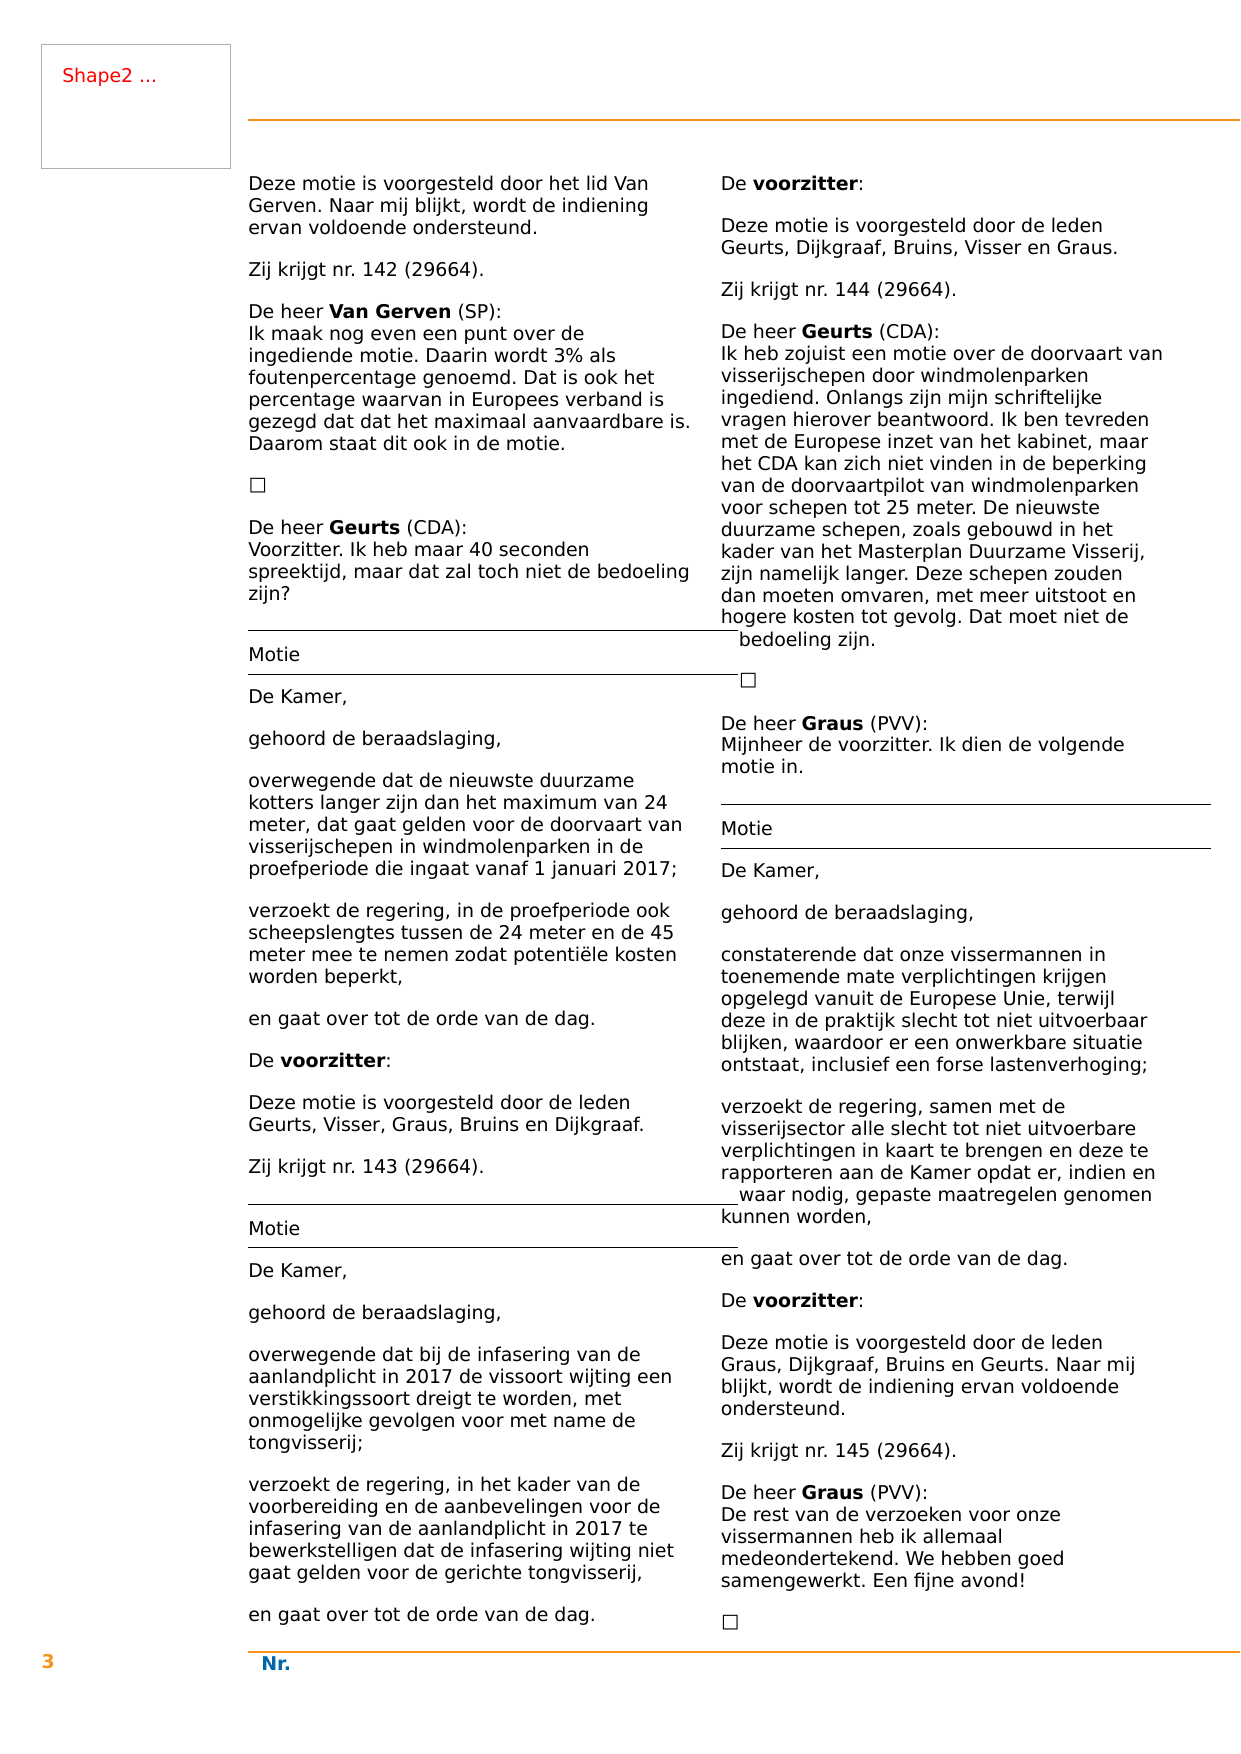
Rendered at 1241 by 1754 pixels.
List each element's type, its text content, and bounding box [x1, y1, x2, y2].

text Voorzitter. Ik heb maar 40 seconden spreektijd, maar dat zal toch niet de bedoeling zijn? [248, 538, 691, 604]
text Mijnheer de voorzitter. Ik dien de volgende motie in. [721, 734, 1163, 778]
text Ik heb zojuist een motie over de doorvaart van visserijschepen door windmolenparken ingediend. Onlangs zijn mijn schriftelijke vragen hierover beantwoord. Ik ben tevreden met de Europese inzet van het kabinet, maar het CDA kan zich niet vinden in de beperking van de doorvaartpilot van windmolenparken voor schepen tot 25 meter. De nieuwste duurzame schepen, zoals gebouwd in het kader van het Masterplan Duurzame Visserij, zijn namelijk langer. Deze schepen zouden dan moeten omvaren, met meer uitstoot en hogere kosten tot gevolg. Dat moet niet de bedoeling zijn. [721, 343, 1163, 650]
text ⬜ [248, 474, 691, 497]
text De Kamer, [248, 686, 691, 708]
text Deze motie is voorgesteld door de leden Graus, Dijkgraaf, Bruins en Geurts. Naar mij blijkt, wordt de indiening ervan voldoende ondersteund. [721, 1332, 1163, 1420]
text verzoekt de regering, in het kader van de voorbereiding en de aanbevelingen voor de infasering van de aanlandplicht in 2017 te bewerkstelligen dat de infasering wijting niet gaat gelden voor de gerichte tongvisserij, [248, 1474, 691, 1584]
text Motie [248, 644, 691, 666]
text De Kamer, [721, 860, 1163, 882]
text Motie [721, 818, 1163, 840]
text Deze motie is voorgesteld door de leden Geurts, Dijkgraaf, Bruins, Visser en Graus. [721, 215, 1163, 259]
text ⬜ [721, 1612, 1163, 1634]
text Deze motie is voorgesteld door de leden Geurts, Visser, Graus, Bruins en Dijkgraaf. [248, 1092, 691, 1136]
text De heer Geurts (CDA): [248, 517, 691, 538]
text verzoekt de regering, samen met de visserijsector alle slecht tot niet uitvoerbare verplichtingen in kaart te brengen en deze te rapporteren aan de Kamer opdat er, indien en waar nodig, gepaste maatregelen genomen kunnen worden, [721, 1096, 1163, 1228]
text De heer Geurts (CDA): [721, 321, 1163, 343]
text Ik maak nog even een punt over de ingediende motie. Daarin wordt 3% als foutenpercentage genoemd. Dat is ook het percentage waarvan in Europees verband is gezegd dat dat het maximaal aanvaardbare is. Daarom staat dit ook in de motie. [248, 323, 691, 454]
text gehoord de beraadslaging, [248, 1302, 691, 1324]
text De voorzitter: [721, 1290, 1163, 1312]
text De rest van de verzoeken voor onze vissermannen heb ik allemaal medeondertekend. We hebben goed samengewerkt. Een fijne avond! [721, 1504, 1163, 1592]
text De heer Graus (PVV): [721, 712, 1163, 734]
text De heer Graus (PVV): [721, 1482, 1163, 1504]
text Motie [248, 1218, 691, 1240]
text De voorzitter: [248, 1050, 691, 1072]
text verzoekt de regering, in de proefperiode ook scheepslengtes tussen de 24 meter en de 45 meter mee te nemen zodat potentiële kosten worden beperkt, [248, 900, 691, 988]
text Deze motie is voorgesteld door het lid Van Gerven. Naar mij blijkt, wordt de indiening ervan voldoende ondersteund. [248, 173, 691, 239]
text De heer Van Gerven (SP): [248, 301, 691, 323]
text De voorzitter: [721, 173, 1163, 195]
text gehoord de beraadslaging, [248, 728, 691, 750]
text Zij krijgt nr. 144 (29664). [721, 279, 1163, 301]
text overwegende dat bij de infasering van de aanlandplicht in 2017 de vissoort wijting een verstikkingssoort dreigt te worden, met onmogelijke gevolgen voor met name de tongvisserij; [248, 1344, 691, 1454]
text Zij krijgt nr. 142 (29664). [248, 259, 691, 281]
text Zij krijgt nr. 145 (29664). [721, 1440, 1163, 1462]
text Zij krijgt nr. 143 (29664). [248, 1156, 691, 1178]
text ⬜ [721, 670, 1163, 692]
text en gaat over tot de orde van de dag. [248, 1008, 691, 1030]
text gehoord de beraadslaging, [721, 902, 1163, 924]
text constaterende dat onze vissermannen in toenemende mate verplichtingen krijgen opgelegd vanuit de Europese Unie, terwijl deze in de praktijk slecht tot niet uitvoerbaar blijken, waardoor er een onwerkbare situatie ontstaat, inclusief een forse lastenverhoging; [721, 944, 1163, 1076]
text en gaat over tot de orde van de dag. [721, 1248, 1163, 1270]
text De Kamer, [248, 1260, 691, 1282]
text en gaat over tot de orde van de dag. [248, 1604, 691, 1626]
text overwegende dat de nieuwste duurzame kotters langer zijn dan het maximum van 24 meter, dat gaat gelden voor de doorvaart van visserijschepen in windmolenparken in de proefperiode die ingaat vanaf 1 januari 2017; [248, 770, 691, 880]
